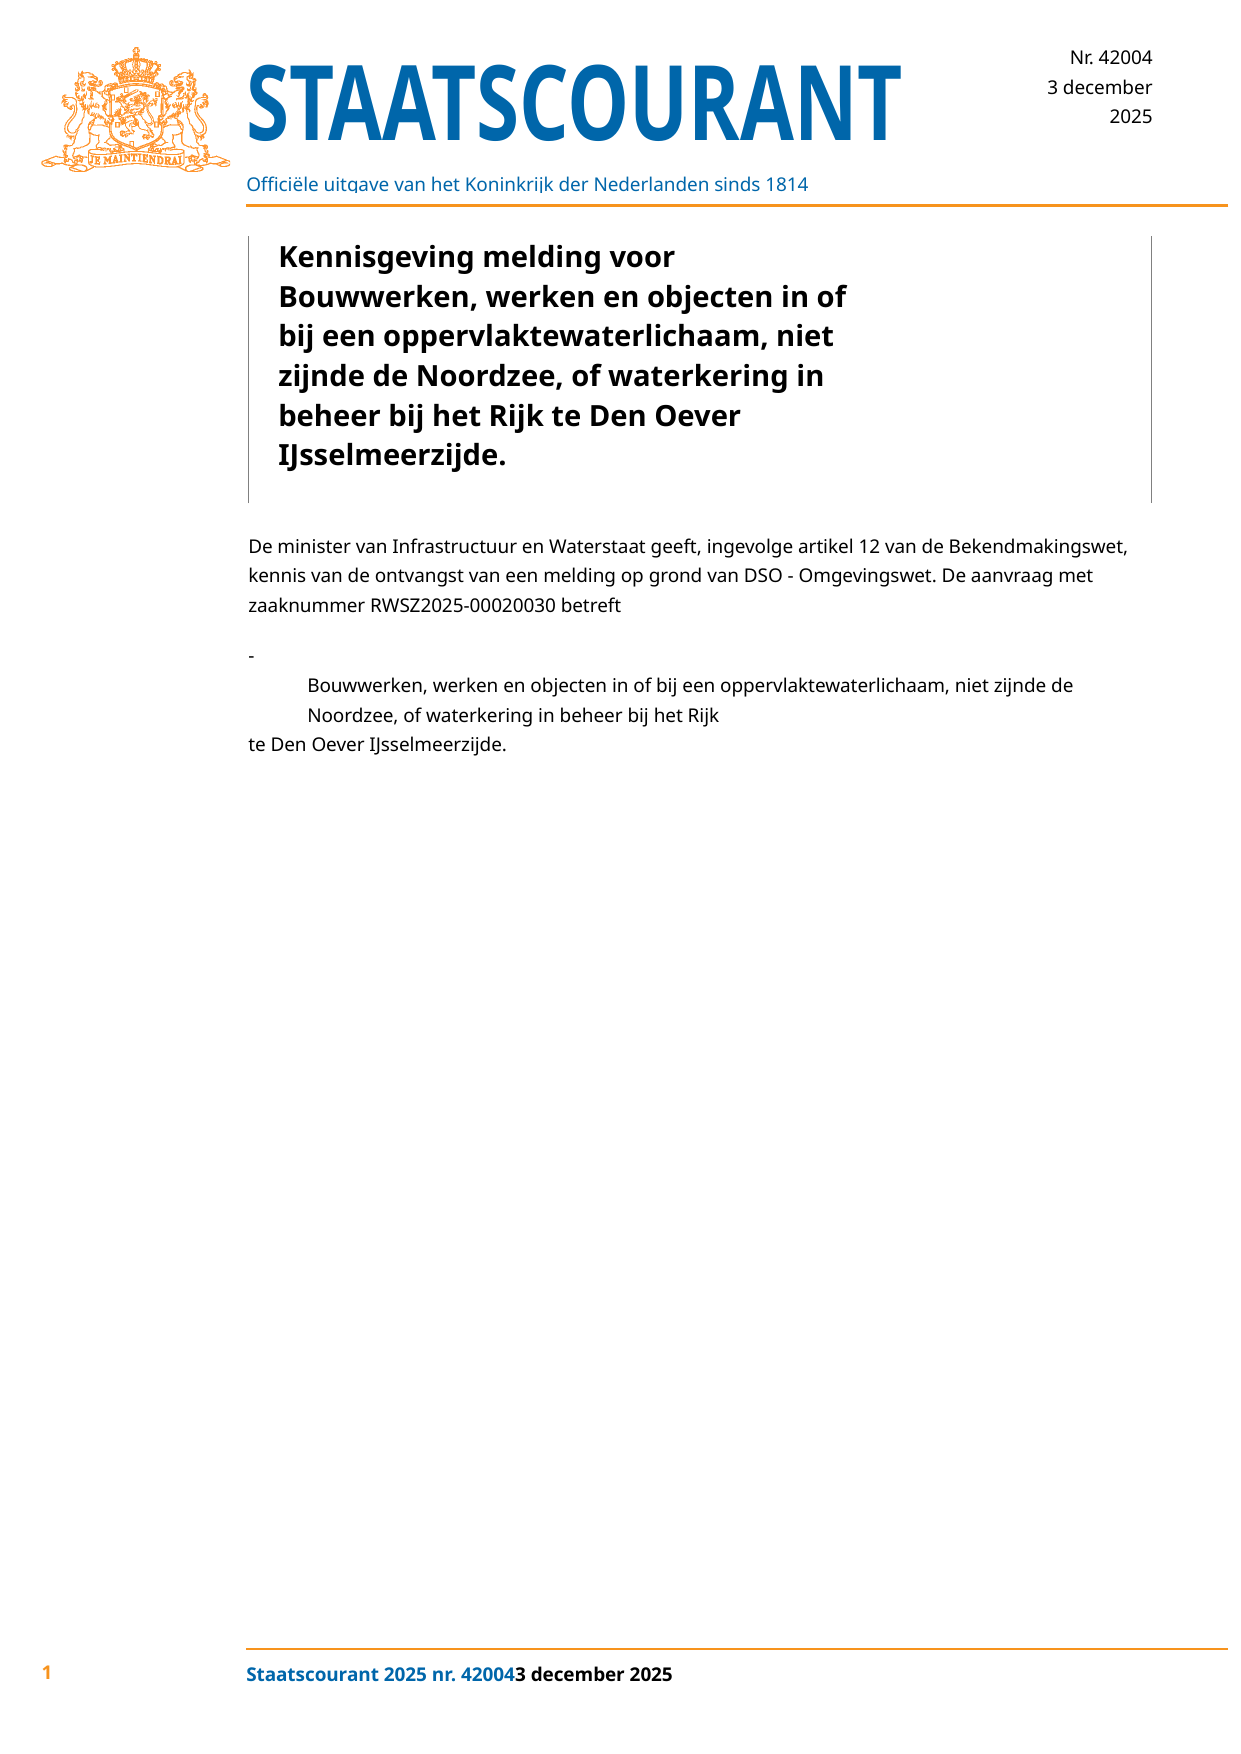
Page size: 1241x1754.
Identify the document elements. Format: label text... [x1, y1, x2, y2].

table_header Kennisgeving melding voor Bouwwerken, werken en objecten in of bij een oppervlaktewaterlichaam, niet zijnde de Noordzee, of waterkering in beheer bij het Rijk te Den Oever IJsselmeerzijde. [249, 236, 850, 503]
list Bouwwerken, werken en objecten in of bij een oppervlaktewaterlichaam, niet zijnde de Noordzee, of waterkering in beheer bij het Rijk [248, 672, 1152, 727]
picture [912, 236, 1090, 414]
table_header [850, 414, 1151, 503]
table_header [850, 236, 912, 413]
picture [41, 47, 231, 172]
text De minister van Infrastructuur en Waterstaat geeft, ingevolge artikel 12 van de Bekendmakingswet, kennis van de ontvangst van een melding op grond van DSO - Omgevingswet. De aanvraag met zaaknummer RWSZ2025-00020030 betreft [248, 533, 1152, 618]
table_header [1090, 236, 1151, 413]
text te Den Oever IJsselmeerzijde. [248, 731, 1152, 757]
